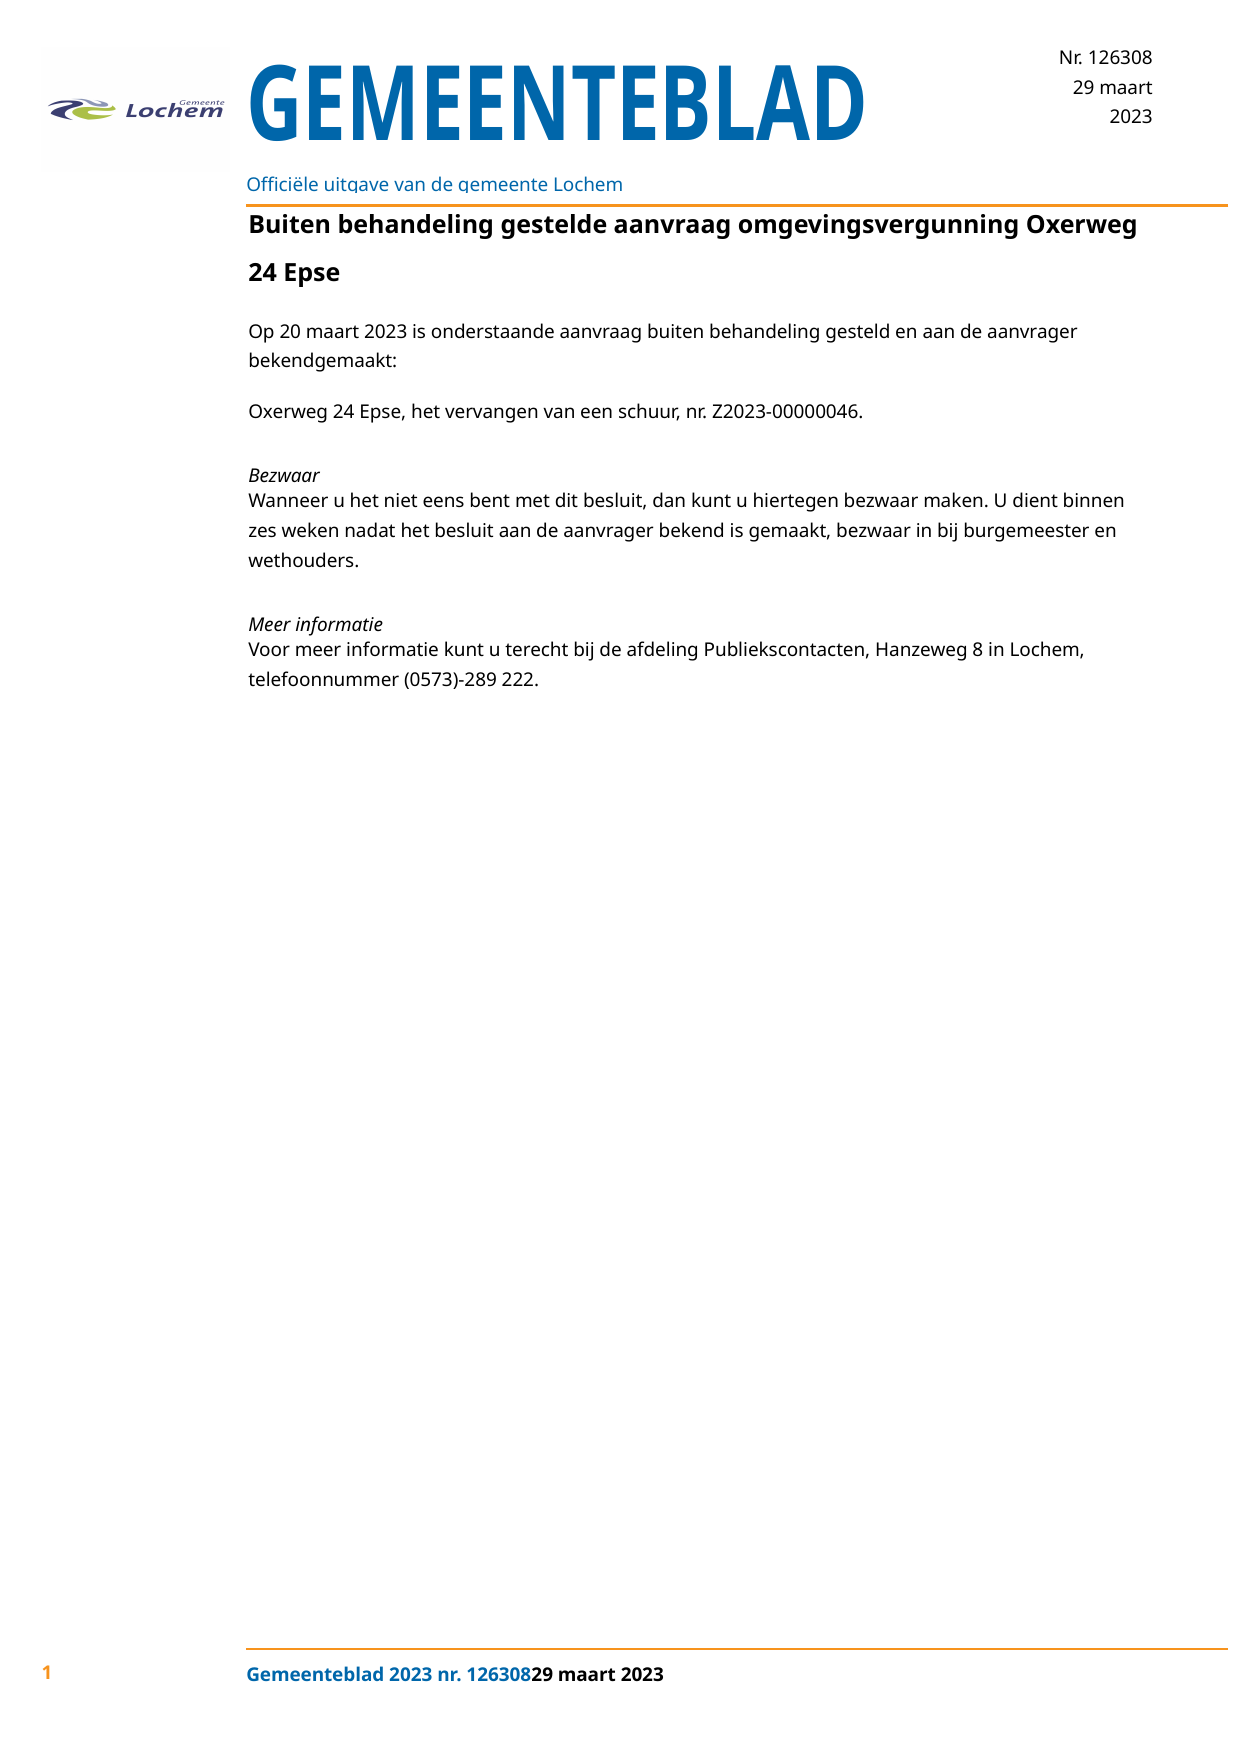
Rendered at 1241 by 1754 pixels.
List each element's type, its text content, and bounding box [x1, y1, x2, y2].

text Bezwaar [248, 462, 1152, 488]
text Buiten behandeling gestelde aanvraag omgevingsvergunning Oxerweg 24 Epse [248, 207, 1152, 288]
text Oxerweg 24 Epse, het vervangen van een schuur, nr. Z2023-00000046. [248, 398, 1152, 424]
text Wanneer u het niet eens bent met dit besluit, dan kunt u hiertegen bezwaar maken. U dient binnen zes weken nadat het besluit aan de aanvrager bekend is gemaakt, bezwaar in bij burgemeester en wethouders. [248, 488, 1152, 572]
text Op 20 maart 2023 is onderstaande aanvraag buiten behandeling gesteld en aan de aanvrager bekendgemaakt: [248, 318, 1152, 373]
text Voor meer informatie kunt u terecht bij de afdeling Publiekscontacten, Hanzeweg 8 in Lochem, telefoonnummer (0573)-289 222. [248, 636, 1152, 692]
text Meer informatie [248, 611, 1152, 636]
picture [41, 47, 231, 172]
